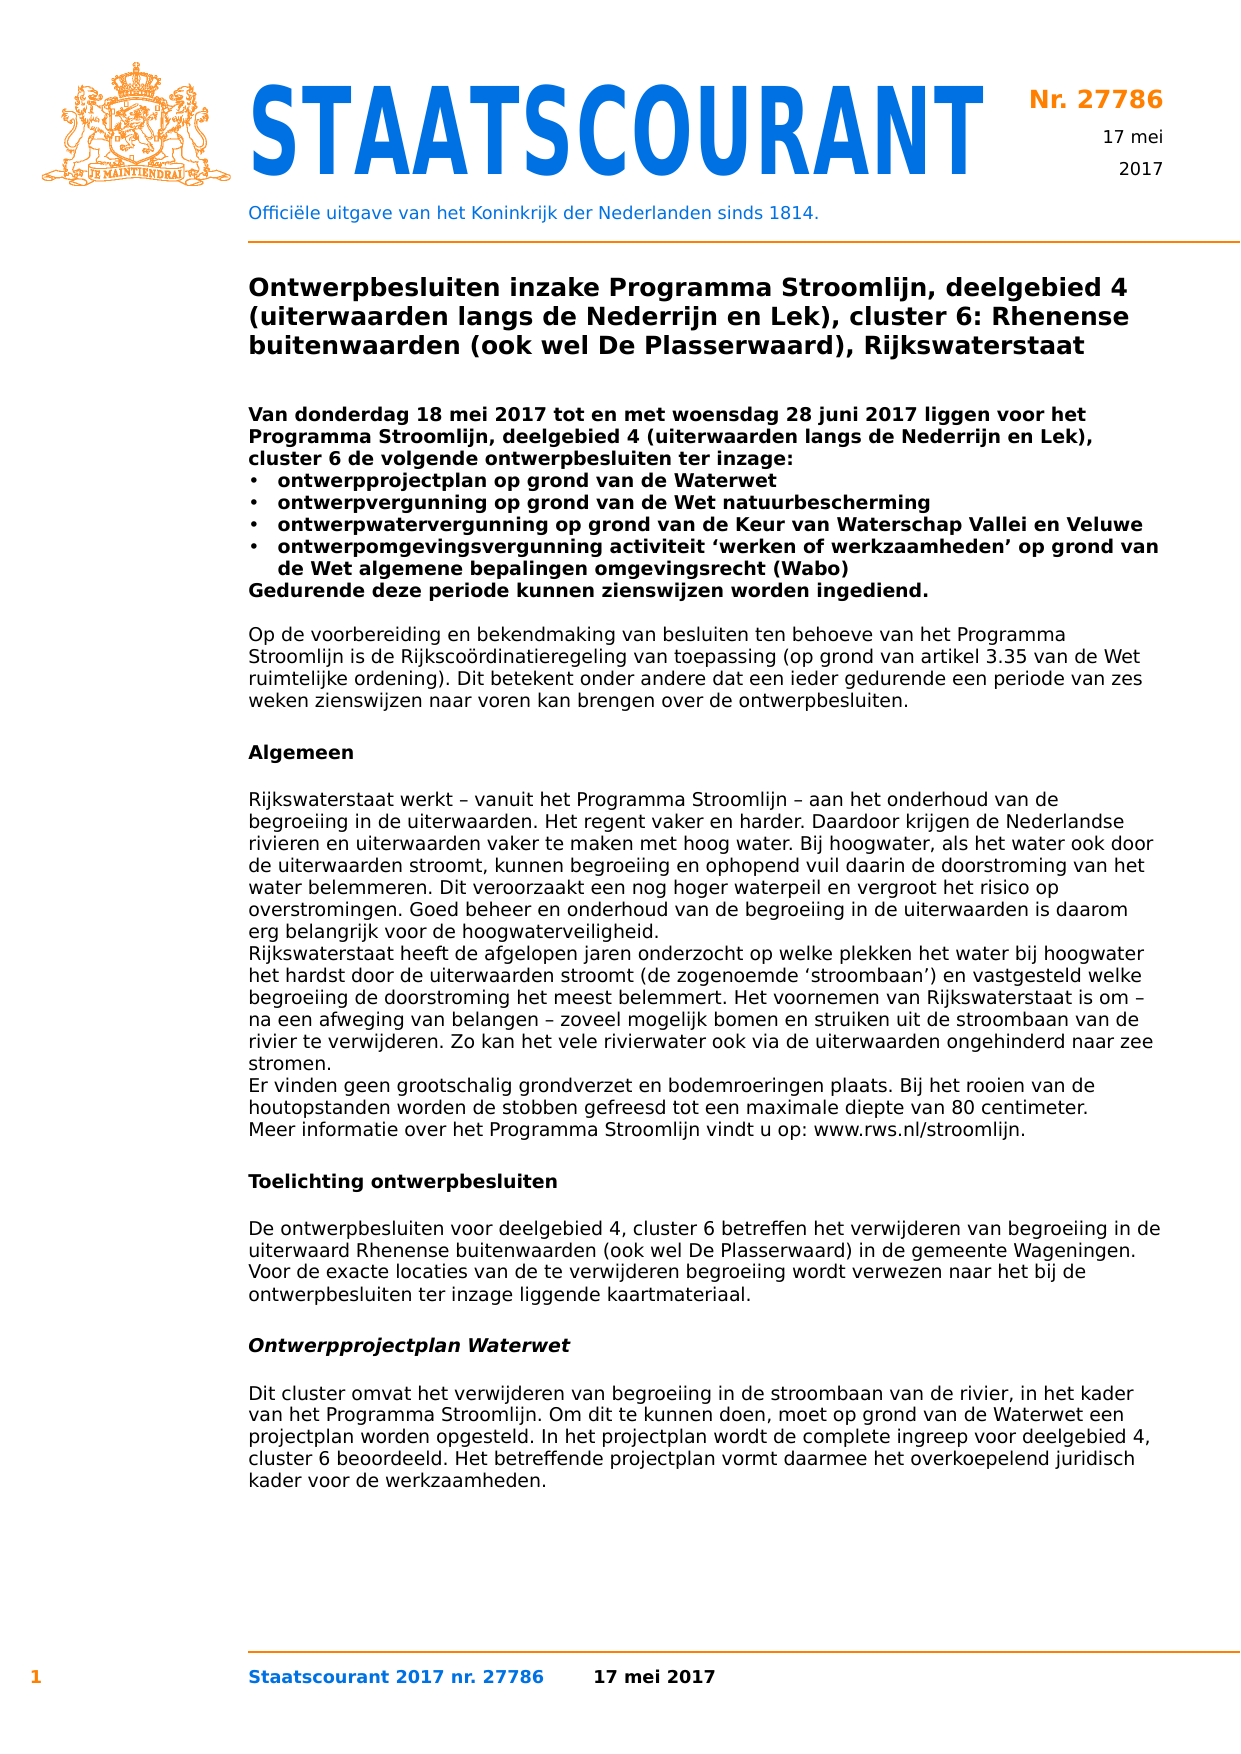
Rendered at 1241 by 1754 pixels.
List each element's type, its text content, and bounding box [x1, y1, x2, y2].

text Dit cluster omvat het verwijderen van begroeiing in de stroombaan van de rivier, in het kader van het Programma Stroomlijn. Om dit te kunnen doen, moet op grond van de Waterwet een projectplan worden opgesteld. In het projectplan wordt de complete ingreep voor deelgebied 4, cluster 6 beoordeeld. Het betreffende projectplan vormt daarmee het overkoepelend juridisch kader voor de werkzaamheden. [248, 1382, 1163, 1492]
subtitle Ontwerpbesluiten inzake Programma Stroomlijn, deelgebied 4 (uiterwaarden langs de Nederrijn en Lek), cluster 6: Rhenense buitenwaarden (ook wel De Plasserwaard), Rijkswaterstaat [248, 273, 1163, 361]
text • ontwerpwatervergunning op grond van de Keur van Waterschap Vallei en Veluwe [248, 514, 1163, 536]
text • ontwerpvergunning op grond van de Wet natuurbescherming [248, 492, 1163, 514]
text Op de voorbereiding en bekendmaking van besluiten ten behoeve van het Programma Stroomlijn is de Rijkscoördinatieregeling van toepassing (op grond van artikel 3.35 van de Wet ruimtelijke ordening). Dit betekent onder andere dat een ieder gedurende een periode van zes weken zienswijzen naar voren kan brengen over de ontwerpbesluiten. [248, 624, 1163, 712]
text Rijkswaterstaat heeft de afgelopen jaren onderzocht op welke plekken het water bij hoogwater het hardst door de uiterwaarden stroomt (de zogenoemde ‘stroombaan’) en vastgesteld welke begroeiing de doorstroming het meest belemmert. Het voornemen van Rijkswaterstaat is om – na een afweging van belangen – zoveel mogelijk bomen en struiken uit de stroombaan van de rivier te verwijderen. Zo kan het vele rivierwater ook via de uiterwaarden ongehinderd naar zee stromen. [248, 943, 1163, 1074]
table_cell 2017 [998, 153, 1240, 203]
table_cell 17 mei [998, 121, 1240, 153]
table_header [25, 62, 248, 241]
subtitle Algemeen [248, 742, 1163, 764]
table_cell Officiële uitgave van het Koninkrijk der Nederlanden sinds 1814. [248, 203, 1240, 241]
text Gedurende deze periode kunnen zienswijzen worden ingediend. [248, 580, 1163, 602]
text Van donderdag 18 mei 2017 tot en met woensdag 28 juni 2017 liggen voor het Programma Stroomlijn, deelgebied 4 (uiterwaarden langs de Nederrijn en Lek), cluster 6 de volgende ontwerpbesluiten ter inzage: [248, 404, 1163, 470]
text De ontwerpbesluiten voor deelgebied 4, cluster 6 betreffen het verwijderen van begroeiing in de uiterwaard Rhenense buitenwaarden (ook wel De Plasserwaard) in de gemeente Wageningen. Voor de exacte locaties van de te verwijderen begroeiing wordt verwezen naar het bij de ontwerpbesluiten ter inzage liggende kaartmateriaal. [248, 1217, 1163, 1305]
table_header Nr. 27786 [998, 62, 1240, 121]
text • ontwerpomgevingsvergunning activiteit ‘werken of werkzaamheden’ op grond van de Wet algemene bepalingen omgevingsrecht (Wabo) [248, 536, 1163, 580]
picture [41, 62, 231, 186]
subtitle Ontwerpprojectplan Waterwet [248, 1335, 1163, 1357]
text • ontwerpprojectplan op grond van de Waterwet [248, 470, 1163, 492]
table_header STAATSCOURANT [248, 62, 998, 203]
text Er vinden geen grootschalig grondverzet en bodemroeringen plaats. Bij het rooien van de houtopstanden worden de stobben gefreesd tot een maximale diepte van 80 centimeter. [248, 1074, 1163, 1118]
subtitle Toelichting ontwerpbesluiten [248, 1171, 1163, 1192]
text Rijkswaterstaat werkt – vanuit het Programma Stroomlijn – aan het onderhoud van de begroeiing in de uiterwaarden. Het regent vaker en harder. Daardoor krijgen de Nederlandse rivieren en uiterwaarden vaker te maken met hoog water. Bij hoogwater, als het water ook door de uiterwaarden stroomt, kunnen begroeiing en ophopend vuil daarin de doorstroming van het water belemmeren. Dit veroorzaakt een nog hoger waterpeil en vergroot het risico op overstromingen. Goed beheer en onderhoud van de begroeiing in de uiterwaarden is daarom erg belangrijk voor de hoogwaterveiligheid. [248, 789, 1163, 943]
text Meer informatie over het Programma Stroomlijn vindt u op: www.rws.nl/stroomlijn. [248, 1118, 1163, 1141]
